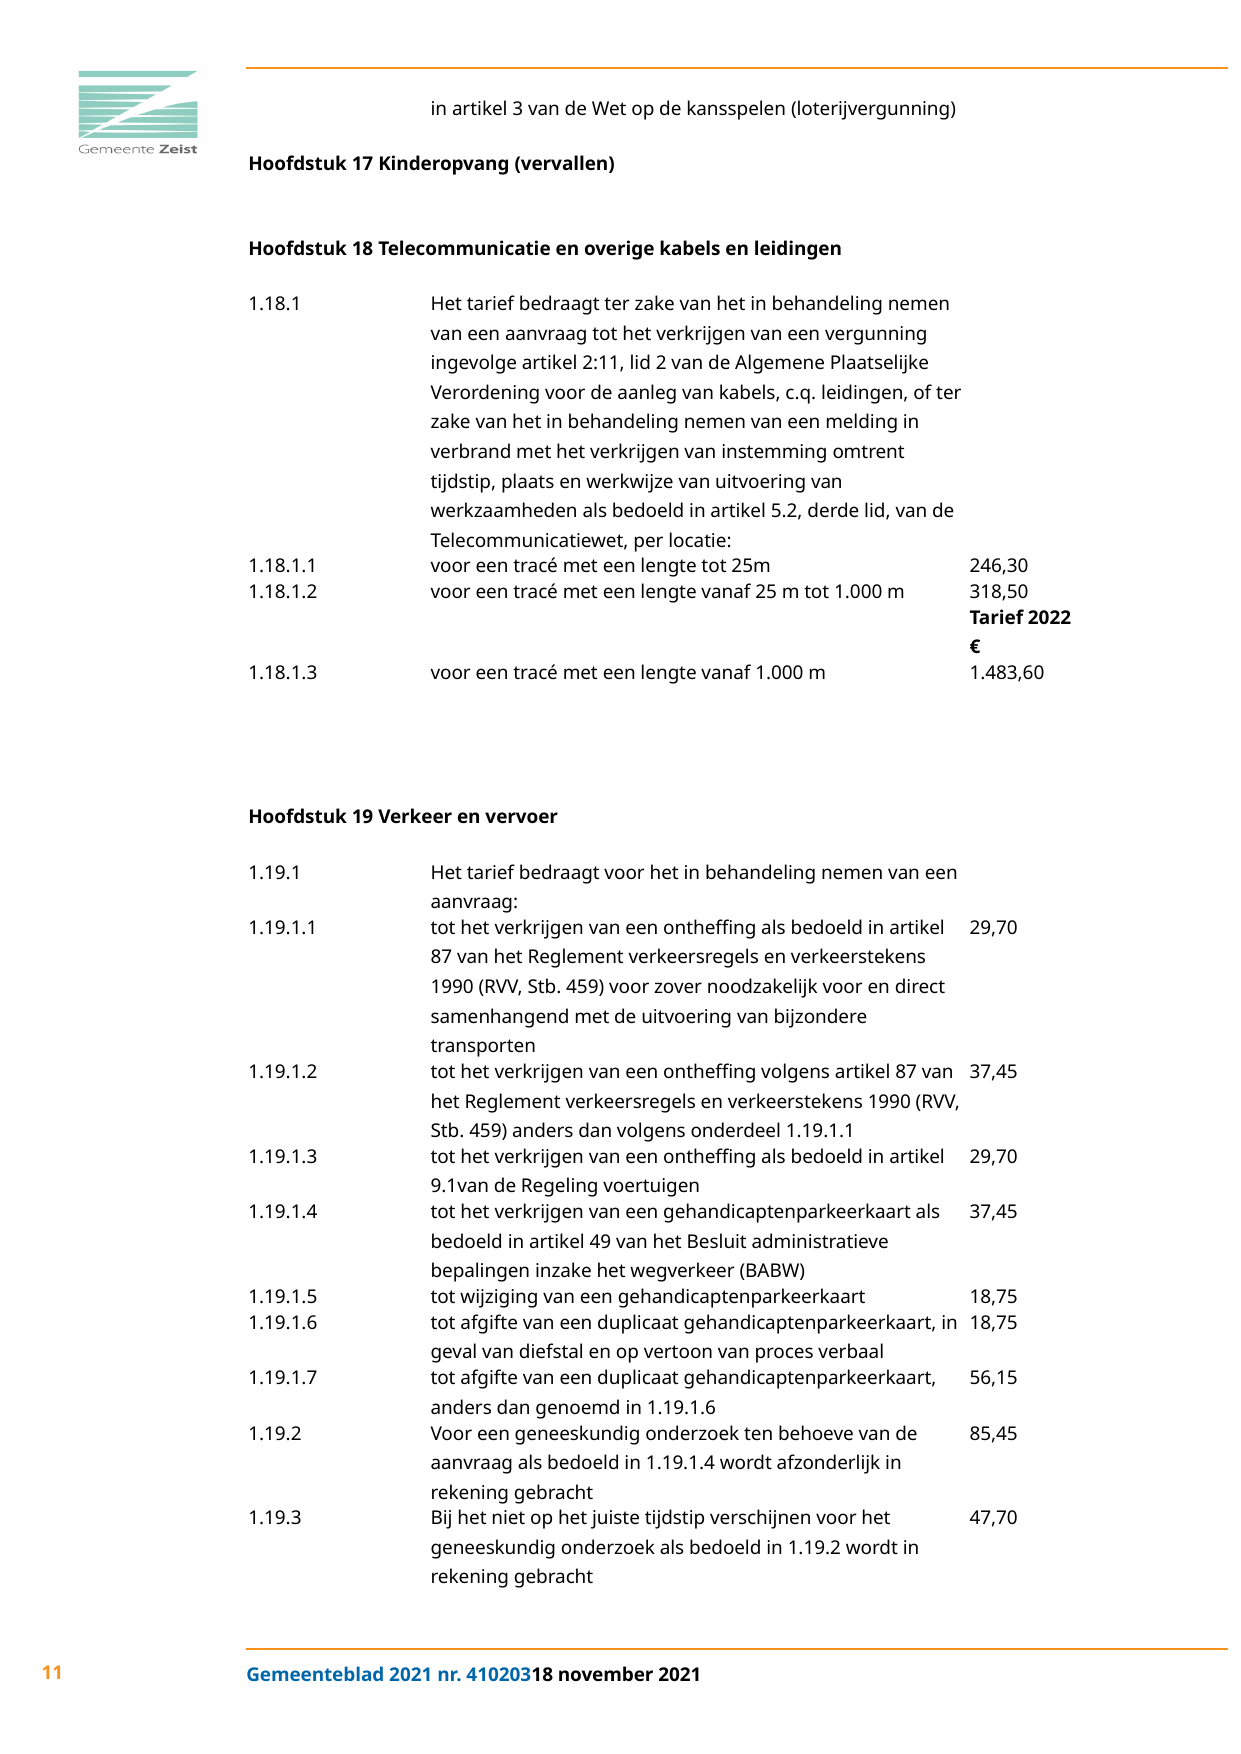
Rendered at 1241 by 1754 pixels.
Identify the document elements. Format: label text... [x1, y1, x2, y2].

table_cell 318,50 [969, 579, 1152, 604]
picture [41, 47, 231, 172]
table_cell 1.19.1 [248, 859, 430, 914]
table_cell 246,30 [969, 553, 1152, 578]
table_cell Bij het niet op het juiste tijdstip verschijnen voor het geneeskundig onderzoek als bedoeld in 1.19.2 wordt in rekening gebracht [430, 1505, 969, 1589]
table_cell tot wijziging van een gehandicaptenparkeerkaart [430, 1283, 969, 1309]
table_cell 37,45 [969, 1058, 1152, 1143]
table_cell 29,70 [969, 1143, 1152, 1198]
table_cell 1.18.1.3 [248, 660, 430, 774]
table_cell 1.19.3 [248, 1505, 430, 1589]
table_cell voor een tracé met een lengte vanaf 1.000 m [430, 660, 969, 774]
table_cell 1.18.1 [248, 290, 430, 553]
table_cell 47,70 [969, 1505, 1152, 1589]
table_cell [248, 95, 430, 121]
table_cell in artikel 3 van de Wet op de kansspelen (loterijvergunning) [430, 95, 969, 121]
table_cell 1.19.1.6 [248, 1309, 430, 1364]
table_cell [969, 95, 1152, 121]
table_cell 1.18.1.1 [248, 553, 430, 578]
table_cell 85,45 [969, 1420, 1152, 1504]
table_cell 56,15 [969, 1364, 1152, 1420]
table_cell 1.18.1.2 [248, 579, 430, 604]
table_cell Hoofdstuk 19 Verkeer en vervoer [248, 774, 969, 859]
table_cell Tarief 2022 € [969, 604, 1152, 659]
table_cell 1.19.1.5 [248, 1283, 430, 1309]
table_cell 1.19.1.2 [248, 1058, 430, 1143]
table_cell Het tarief bedraagt ter zake van het in behandeling nemen van een aanvraag tot het verkrijgen van een vergunning ingevolge artikel 2:11, lid 2 van de Algemene Plaatselijke Verordening voor de aanleg van kabels, c.q. leidingen, of ter zake van het in behandeling nemen van een melding in verbrand met het verkrijgen van instemming omtrent tijdstip, plaats en werkwijze van uitvoering van werkzaamheden als bedoeld in artikel 5.2, derde lid, van de Telecommunicatiewet, per locatie: [430, 290, 969, 553]
table_cell tot het verkrijgen van een gehandicaptenparkeerkaart als bedoeld in artikel 49 van het Besluit administratieve bepalingen inzake het wegverkeer (BABW) [430, 1199, 969, 1283]
table_cell 29,70 [969, 914, 1152, 1058]
table_cell 18,75 [969, 1283, 1152, 1309]
table_cell Hoofdstuk 18 Telecommunicatie en overige kabels en leidingen [248, 205, 969, 290]
table_cell [969, 859, 1152, 914]
table_cell Hoofdstuk 17 Kinderopvang (vervallen) [248, 121, 969, 205]
table_cell [969, 290, 1152, 553]
table_cell Voor een geneeskundig onderzoek ten behoeve van de aanvraag als bedoeld in 1.19.1.4 wordt afzonderlijk in rekening gebracht [430, 1420, 969, 1504]
table_cell [969, 205, 1152, 290]
table_cell 1.19.1.7 [248, 1364, 430, 1420]
table_cell [969, 774, 1152, 859]
table_cell [430, 604, 969, 659]
table_cell 18,75 [969, 1309, 1152, 1364]
table_cell 37,45 [969, 1199, 1152, 1283]
table_cell 1.19.1.3 [248, 1143, 430, 1198]
table_cell tot afgifte van een duplicaat gehandicaptenparkeerkaart, anders dan genoemd in 1.19.1.6 [430, 1364, 969, 1420]
table_cell 1.19.1.4 [248, 1199, 430, 1283]
table_cell tot afgifte van een duplicaat gehandicaptenparkeerkaart, in geval van diefstal en op vertoon van proces verbaal [430, 1309, 969, 1364]
table_cell voor een tracé met een lengte vanaf 25 m tot 1.000 m [430, 579, 969, 604]
table_cell 1.483,60 [969, 660, 1152, 774]
table_cell tot het verkrijgen van een ontheffing als bedoeld in artikel 9.1van de Regeling voertuigen [430, 1143, 969, 1198]
table_cell [248, 604, 430, 659]
table_cell tot het verkrijgen van een ontheffing volgens artikel 87 van het Reglement verkeersregels en verkeerstekens 1990 (RVV, Stb. 459) anders dan volgens onderdeel 1.19.1.1 [430, 1058, 969, 1143]
table_cell [969, 121, 1152, 205]
table_cell tot het verkrijgen van een ontheffing als bedoeld in artikel 87 van het Reglement verkeersregels en verkeerstekens 1990 (RVV, Stb. 459) voor zover noodzakelijk voor en direct samenhangend met de uitvoering van bijzondere transporten [430, 914, 969, 1058]
table_cell Het tarief bedraagt voor het in behandeling nemen van een aanvraag: [430, 859, 969, 914]
table_cell 1.19.2 [248, 1420, 430, 1504]
table_cell voor een tracé met een lengte tot 25m [430, 553, 969, 578]
table_cell 1.19.1.1 [248, 914, 430, 1058]
